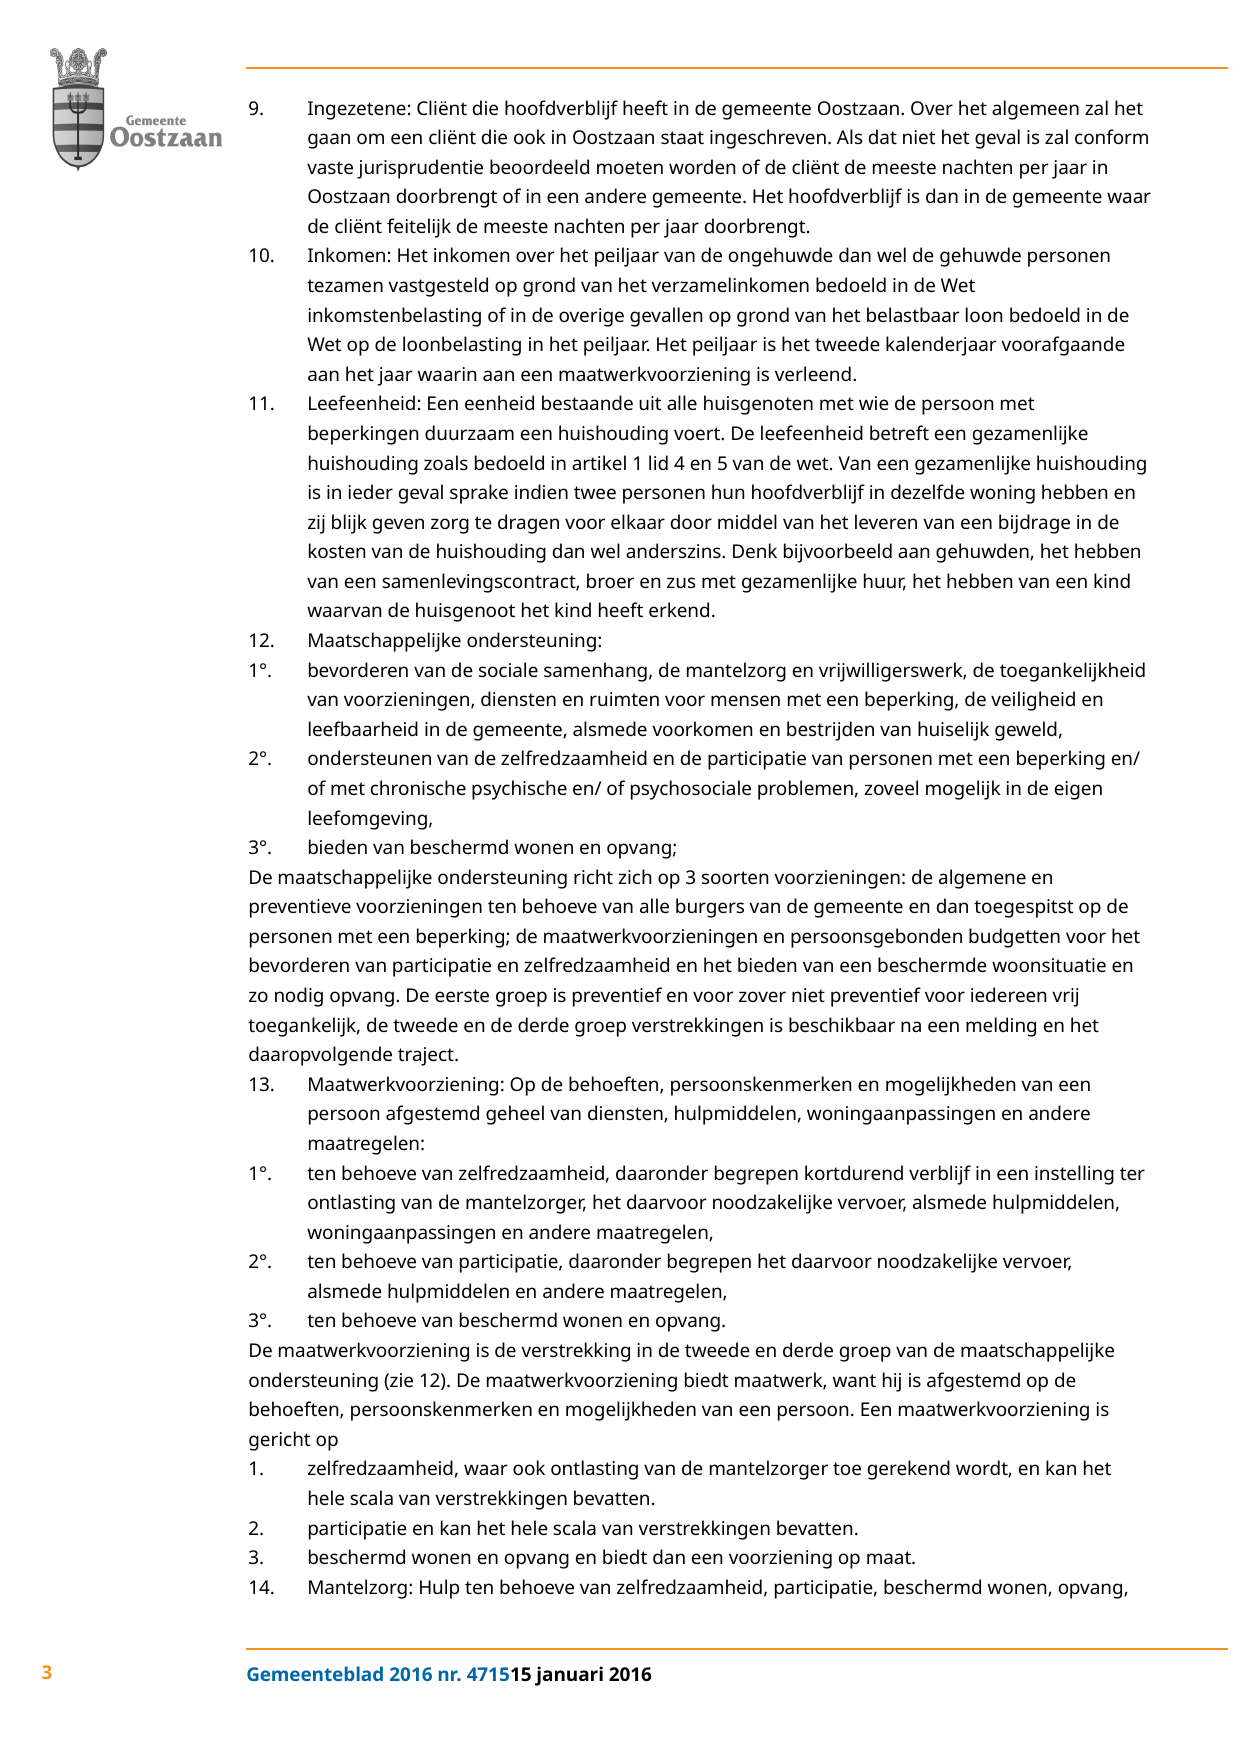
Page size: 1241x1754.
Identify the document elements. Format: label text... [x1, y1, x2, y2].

list Ingezetene: Cliënt die hoofdverblijf heeft in de gemeente Oostzaan. Over het algemeen zal het gaan om een cliënt die ook in Oostzaan staat ingeschreven. Als dat niet het geval is zal conform vaste jurisprudentie beoordeeld moeten worden of de cliënt de meeste nachten per jaar in Oostzaan doorbrengt of in een andere gemeente. Het hoofdverblijf is dan in de gemeente waar de cliënt feitelijk de meeste nachten per jaar doorbrengt. [248, 95, 1152, 239]
list bevorderen van de sociale samenhang, de mantelzorg en vrijwilligerswerk, de toegankelijkheid van voorzieningen, diensten en ruimten voor mensen met een beperking, de veiligheid en leefbaarheid in de gemeente, alsmede voorkomen en bestrijden van huiselijk geweld, [248, 657, 1152, 742]
list beschermd wonen en opvang en biedt dan een voorziening op maat. [248, 1544, 1152, 1570]
list bieden van beschermd wonen en opvang; [248, 834, 1152, 860]
list participatie en kan het hele scala van verstrekkingen bevatten. [248, 1515, 1152, 1541]
list Mantelzorg: Hulp ten behoeve van zelfredzaamheid, participatie, beschermd wonen, opvang, [248, 1574, 1152, 1600]
list ondersteunen van de zelfredzaamheid en de participatie van personen met een beperking en/ of met chronische psychische en/ of psychosociale problemen, zoveel mogelijk in de eigen leefomgeving, [248, 746, 1152, 831]
list ten behoeve van zelfredzaamheid, daaronder begrepen kortdurend verblijf in een instelling ter ontlasting van de mantelzorger, het daarvoor noodzakelijke vervoer, alsmede hulpmiddelen, woningaanpassingen en andere maatregelen, [248, 1160, 1152, 1245]
list zelfredzaamheid, waar ook ontlasting van de mantelzorger toe gerekend wordt, en kan het hele scala van verstrekkingen bevatten. [248, 1456, 1152, 1511]
list Inkomen: Het inkomen over het peiljaar van de ongehuwde dan wel de gehuwde personen tezamen vastgesteld op grond van het verzamelinkomen bedoeld in de Wet inkomstenbelasting of in de overige gevallen op grond van het belastbaar loon bedoeld in de Wet op de loonbelasting in het peiljaar. Het peiljaar is het tweede kalenderjaar voorafgaande aan het jaar waarin aan een maatwerkvoorziening is verleend. [248, 243, 1152, 387]
list ten behoeve van beschermd wonen en opvang. [248, 1308, 1152, 1333]
list Maatschappelijke ondersteuning: [248, 627, 1152, 653]
text De maatschappelijke ondersteuning richt zich op 3 soorten voorzieningen: de algemene en preventieve voorzieningen ten behoeve van alle burgers van de gemeente en dan toegespitst op de personen met een beperking; de maatwerkvoorzieningen en persoonsgebonden budgetten voor het bevorderen van participatie en zelfredzaamheid en het bieden van een beschermde woonsituatie en zo nodig opvang. De eerste groep is preventief en voor zover niet preventief voor iedereen vrij toegankelijk, de tweede en de derde groep verstrekkingen is beschikbaar na een melding en het daaropvolgende traject. [248, 864, 1152, 1067]
list ten behoeve van participatie, daaronder begrepen het daarvoor noodzakelijke vervoer, alsmede hulpmiddelen en andere maatregelen, [248, 1248, 1152, 1304]
picture [41, 47, 231, 172]
list Leefeenheid: Een eenheid bestaande uit alle huisgenoten met wie de persoon met beperkingen duurzaam een huishouding voert. De leefeenheid betreft een gezamenlijke huishouding zoals bedoeld in artikel 1 lid 4 en 5 van de wet. Van een gezamenlijke huishouding is in ieder geval sprake indien twee personen hun hoofdverblijf in dezelfde woning hebben en zij blijk geven zorg te dragen voor elkaar door middel van het leveren van een bijdrage in de kosten van de huishouding dan wel anderszins. Denk bijvoorbeeld aan gehuwden, het hebben van een samenlevingscontract, broer en zus met gezamenlijke huur, het hebben van een kind waarvan de huisgenoot het kind heeft erkend. [248, 391, 1152, 623]
list Maatwerkvoorziening: Op de behoeften, persoonskenmerken en mogelijkheden van een persoon afgestemd geheel van diensten, hulpmiddelen, woningaanpassingen en andere maatregelen: [248, 1071, 1152, 1156]
text De maatwerkvoorziening is de verstrekking in de tweede en derde groep van de maatschappelijke ondersteuning (zie 12). De maatwerkvoorziening biedt maatwerk, want hij is afgestemd op de behoeften, persoonskenmerken en mogelijkheden van een persoon. Een maatwerkvoorziening is gericht op [248, 1337, 1152, 1452]
